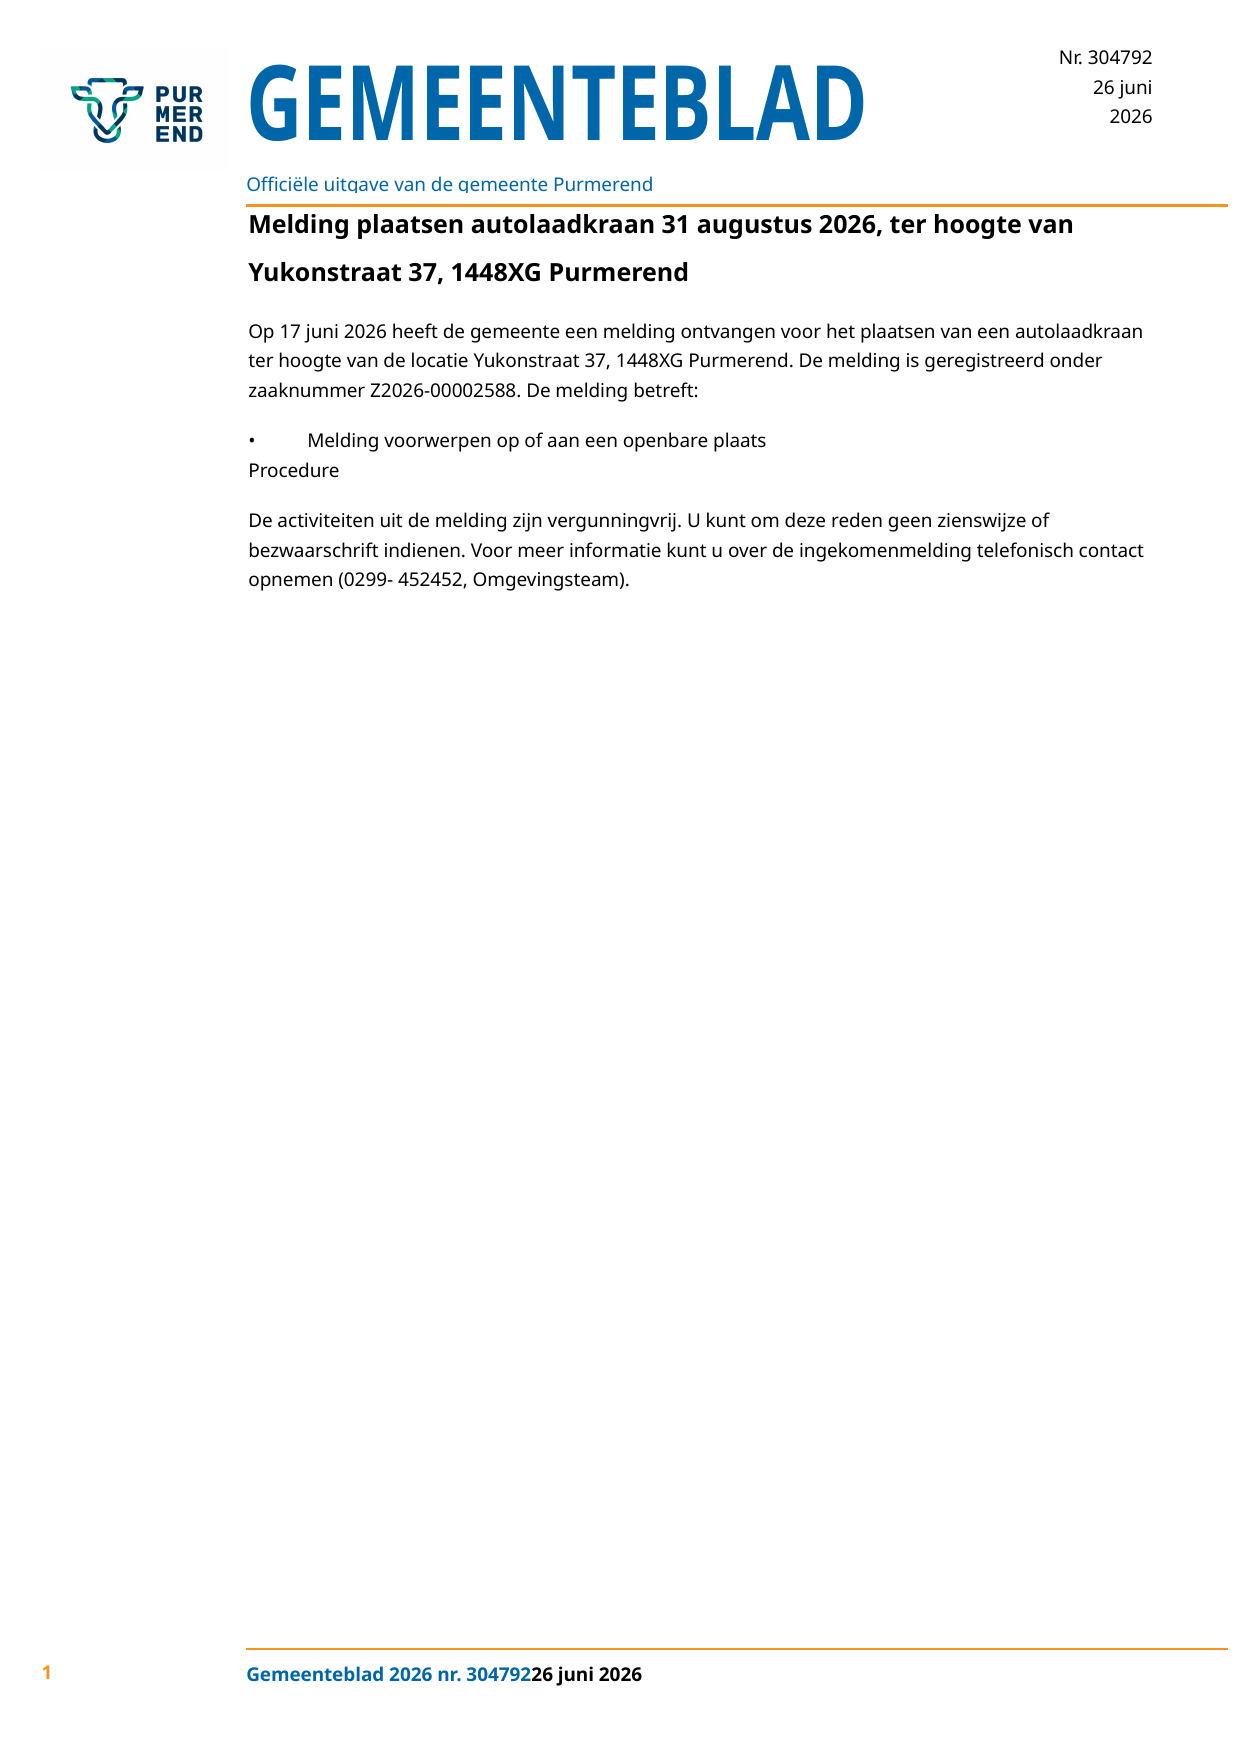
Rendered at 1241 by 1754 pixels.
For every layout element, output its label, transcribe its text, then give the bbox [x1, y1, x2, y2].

picture [41, 47, 231, 172]
text Op 17 juni 2026 heeft de gemeente een melding ontvangen voor het plaatsen van een autolaadkraan ter hoogte van de locatie Yukonstraat 37, 1448XG Purmerend. De melding is geregistreerd onder zaaknummer Z2026-00002588. De melding betreft: [248, 318, 1152, 403]
text Melding plaatsen autolaadkraan 31 augustus 2026, ter hoogte van Yukonstraat 37, 1448XG Purmerend [248, 207, 1152, 288]
text De activiteiten uit de melding zijn vergunningvrij. U kunt om deze reden geen zienswijze of bezwaarschrift indienen. Voor meer informatie kunt u over de ingekomenmelding telefonisch contact opnemen (0299- 452452, Omgevingsteam). [248, 507, 1152, 592]
text Procedure [248, 457, 1152, 483]
list Melding voorwerpen op of aan een openbare plaats [248, 427, 1152, 453]
